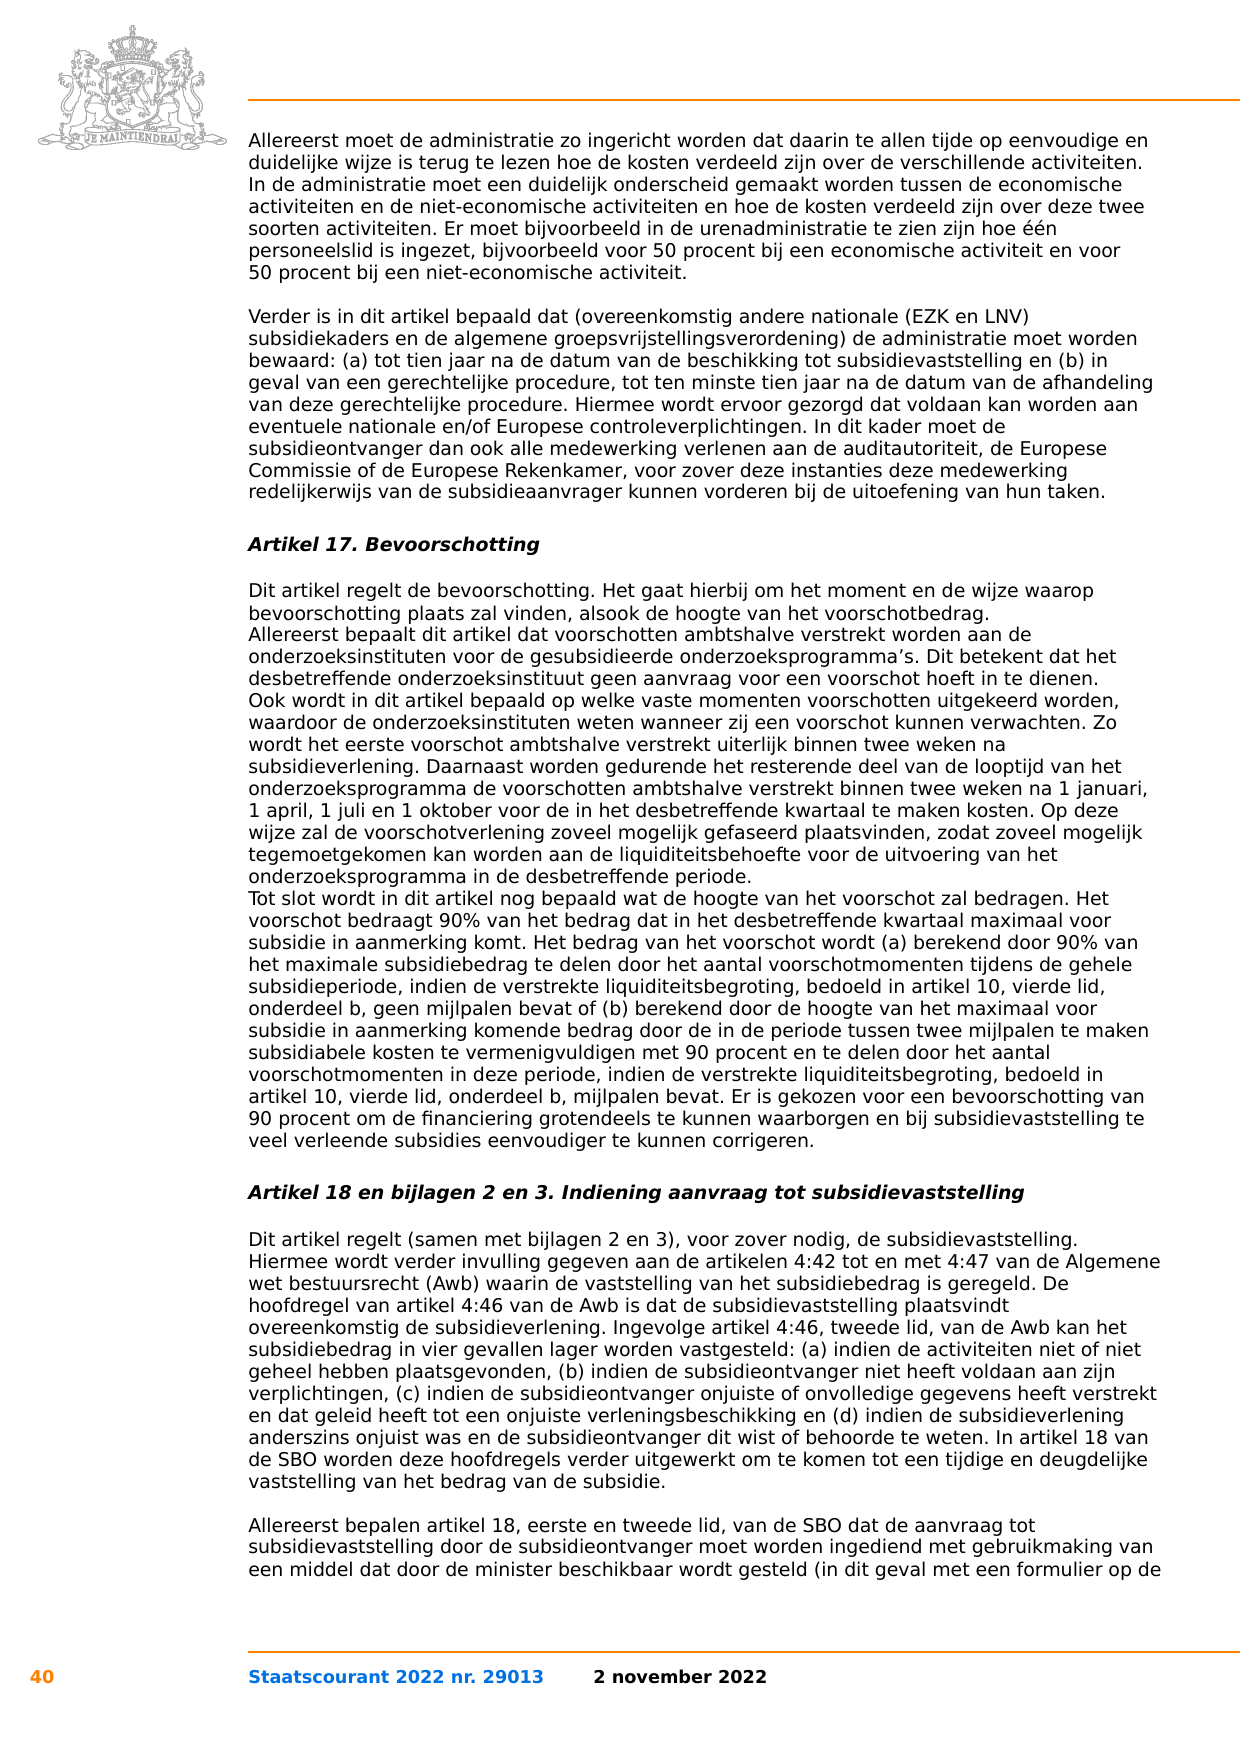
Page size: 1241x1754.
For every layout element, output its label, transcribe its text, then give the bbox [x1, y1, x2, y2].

picture [38, 25, 227, 150]
text Allereerst bepalen artikel 18, eerste en tweede lid, van de SBO dat de aanvraag tot subsidievaststelling door de subsidieontvanger moet worden ingediend met gebruikmaking van een middel dat door de minister beschikbaar wordt gesteld (in dit geval met een formulier op de [248, 1514, 1163, 1580]
text Ook wordt in dit artikel bepaald op welke vaste momenten voorschotten uitgekeerd worden, waardoor de onderzoeksinstituten weten wanneer zij een voorschot kunnen verwachten. Zo wordt het eerste voorschot ambtshalve verstrekt uiterlijk binnen twee weken na subsidieverlening. Daarnaast worden gedurende het resterende deel van de looptijd van het onderzoeksprogramma de voorschotten ambtshalve verstrekt binnen twee weken na 1 januari, 1 april, 1 juli en 1 oktober voor de in het desbetreffende kwartaal te maken kosten. Op deze wijze zal de voorschotverlening zoveel mogelijk gefaseerd plaatsvinden, zodat zoveel mogelijk tegemoetgekomen kan worden aan de liquiditeitsbehoefte voor de uitvoering van het onderzoeksprogramma in de desbetreffende periode. [248, 690, 1163, 888]
text Allereerst moet de administratie zo ingericht worden dat daarin te allen tijde op eenvoudige en duidelijke wijze is terug te lezen hoe de kosten verdeeld zijn over de verschillende activiteiten. In de administratie moet een duidelijk onderscheid gemaakt worden tussen de economische activiteiten en de niet-economische activiteiten en hoe de kosten verdeeld zijn over deze twee soorten activiteiten. Er moet bijvoorbeeld in de urenadministratie te zien zijn hoe één personeelslid is ingezet, bijvoorbeeld voor 50 procent bij een economische activiteit en voor 50 procent bij een niet-economische activiteit. [248, 130, 1163, 284]
text Tot slot wordt in dit artikel nog bepaald wat de hoogte van het voorschot zal bedragen. Het voorschot bedraagt 90% van het bedrag dat in het desbetreffende kwartaal maximaal voor subsidie in aanmerking komt. Het bedrag van het voorschot wordt (a) berekend door 90% van het maximale subsidiebedrag te delen door het aantal voorschotmomenten tijdens de gehele subsidieperiode, indien de verstrekte liquiditeitsbegroting, bedoeld in artikel 10, vierde lid, onderdeel b, geen mijlpalen bevat of (b) berekend door de hoogte van het maximaal voor subsidie in aanmerking komende bedrag door de in de periode tussen twee mijlpalen te maken subsidiabele kosten te vermenigvuldigen met 90 procent en te delen door het aantal voorschotmomenten in deze periode, indien de verstrekte liquiditeitsbegroting, bedoeld in artikel 10, vierde lid, onderdeel b, mijlpalen bevat. Er is gekozen voor een bevoorschotting van 90 procent om de financiering grotendeels te kunnen waarborgen en bij subsidievaststelling te veel verleende subsidies eenvoudiger te kunnen corrigeren. [248, 888, 1163, 1152]
subtitle Artikel 18 en bijlagen 2 en 3. Indiening aanvraag tot subsidievaststelling [248, 1182, 1163, 1204]
text Verder is in dit artikel bepaald dat (overeenkomstig andere nationale (EZK en LNV) subsidiekaders en de algemene groepsvrijstellingsverordening) de administratie moet worden bewaard: (a) tot tien jaar na de datum van de beschikking tot subsidievaststelling en (b) in geval van een gerechtelijke procedure, tot ten minste tien jaar na de datum van de afhandeling van deze gerechtelijke procedure. Hiermee wordt ervoor gezorgd dat voldaan kan worden aan eventuele nationale en/of Europese controleverplichtingen. In dit kader moet de subsidieontvanger dan ook alle medewerking verlenen aan de auditautoriteit, de Europese Commissie of de Europese Rekenkamer, voor zover deze instanties deze medewerking redelijkerwijs van de subsidieaanvrager kunnen vorderen bij de uitoefening van hun taken. [248, 306, 1163, 503]
subtitle Artikel 17. Bevoorschotting [248, 533, 1163, 555]
text Dit artikel regelt de bevoorschotting. Het gaat hierbij om het moment en de wijze waarop bevoorschotting plaats zal vinden, alsook de hoogte van het voorschotbedrag. [248, 580, 1163, 624]
text Allereerst bepaalt dit artikel dat voorschotten ambtshalve verstrekt worden aan de onderzoeksinstituten voor de gesubsidieerde onderzoeksprogramma’s. Dit betekent dat het desbetreffende onderzoeksinstituut geen aanvraag voor een voorschot hoeft in te dienen. [248, 624, 1163, 690]
text Dit artikel regelt (samen met bijlagen 2 en 3), voor zover nodig, de subsidievaststelling. Hiermee wordt verder invulling gegeven aan de artikelen 4:42 tot en met 4:47 van de Algemene wet bestuursrecht (Awb) waarin de vaststelling van het subsidiebedrag is geregeld. De hoofdregel van artikel 4:46 van de Awb is dat de subsidievaststelling plaatsvindt overeenkomstig de subsidieverlening. Ingevolge artikel 4:46, tweede lid, van de Awb kan het subsidiebedrag in vier gevallen lager worden vastgesteld: (a) indien de activiteiten niet of niet geheel hebben plaatsgevonden, (b) indien de subsidieontvanger niet heeft voldaan aan zijn verplichtingen, (c) indien de subsidieontvanger onjuiste of onvolledige gegevens heeft verstrekt en dat geleid heeft tot een onjuiste verleningsbeschikking en (d) indien de subsidieverlening anderszins onjuist was en de subsidieontvanger dit wist of behoorde te weten. In artikel 18 van de SBO worden deze hoofdregels verder uitgewerkt om te komen tot een tijdige en deugdelijke vaststelling van het bedrag van de subsidie. [248, 1229, 1163, 1493]
